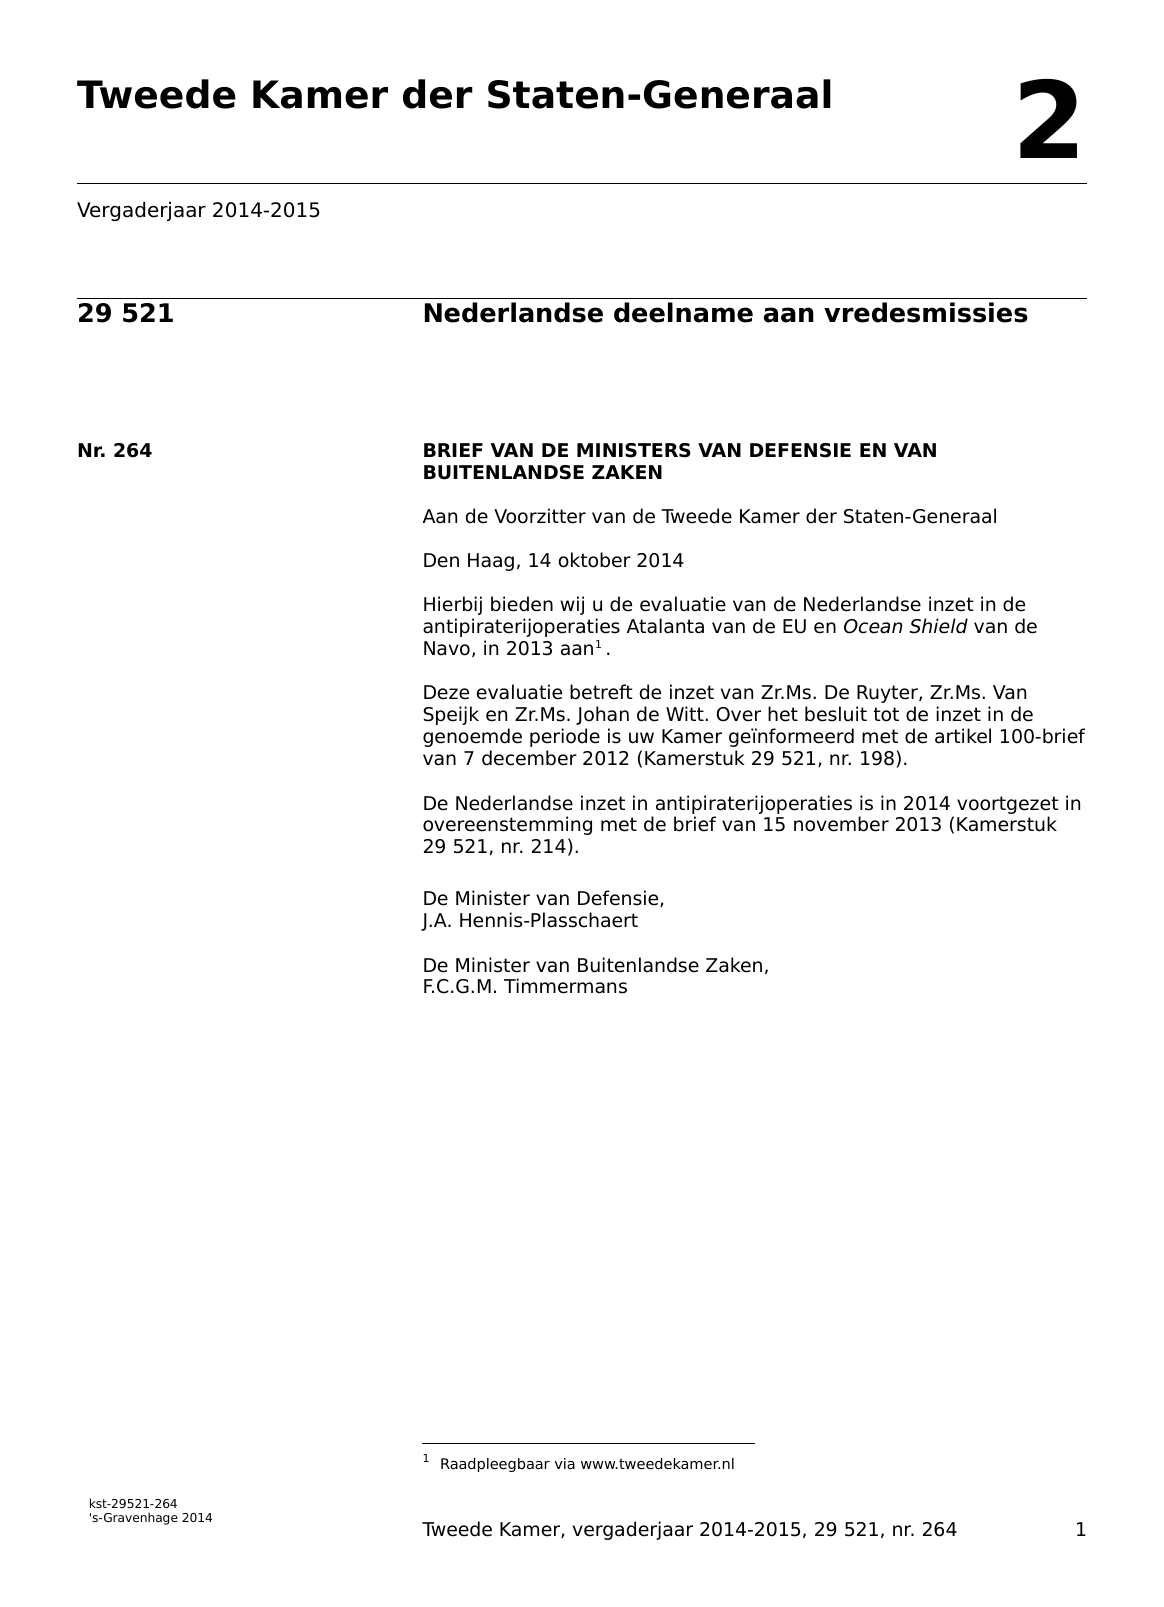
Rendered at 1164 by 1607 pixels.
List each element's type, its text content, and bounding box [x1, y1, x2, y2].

subtitle Nr. 264 BRIEF VAN DE MINISTERS VAN DEFENSIE EN VAN BUITENLANDSE ZAKEN [77, 440, 1087, 484]
text Deze evaluatie betreft de inzet van Zr.Ms. De Ruyter, Zr.Ms. Van Speijk en Zr.Ms. Johan de Witt. Over het besluit tot de inzet in de genoemde periode is uw Kamer geïnformeerd met de artikel 100-brief van 7 december 2012 (Kamerstuk 29 521, nr. 198). [422, 682, 1087, 770]
text Aan de Voorzitter van de Tweede Kamer der Staten-Generaal [422, 506, 1087, 528]
subtitle 29 521 Nederlandse deelname aan vredesmissies [77, 299, 1087, 329]
text 's-Gravenhage 2014 [88, 1511, 323, 1525]
text Den Haag, 14 oktober 2014 [422, 550, 1087, 572]
table_header Tweede Kamer der Staten-Generaal [77, 59, 886, 183]
text Raadpleegbaar via www.tweedekamer.nl [422, 1452, 1087, 1474]
table_header 2 [886, 59, 1087, 183]
text De Minister van Defensie, J.A. Hennis-Plasschaert [422, 888, 1087, 932]
text kst-29521-264 [88, 1497, 323, 1511]
text De Nederlandse inzet in antipiraterijoperaties is in 2014 voortgezet in overeenstemming met de brief van 15 november 2013 (Kamerstuk 29 521, nr. 214). [422, 792, 1087, 858]
table_cell Vergaderjaar 2014-2015 [77, 184, 1087, 298]
text De Minister van Buitenlandse Zaken, F.C.G.M. Timmermans [422, 954, 1087, 998]
text Hierbij bieden wij u de evaluatie van de Nederlandse inzet in de antipiraterijoperaties Atalanta van de EU en Ocean Shield van de Navo, in 2013 aan. [422, 594, 1087, 660]
